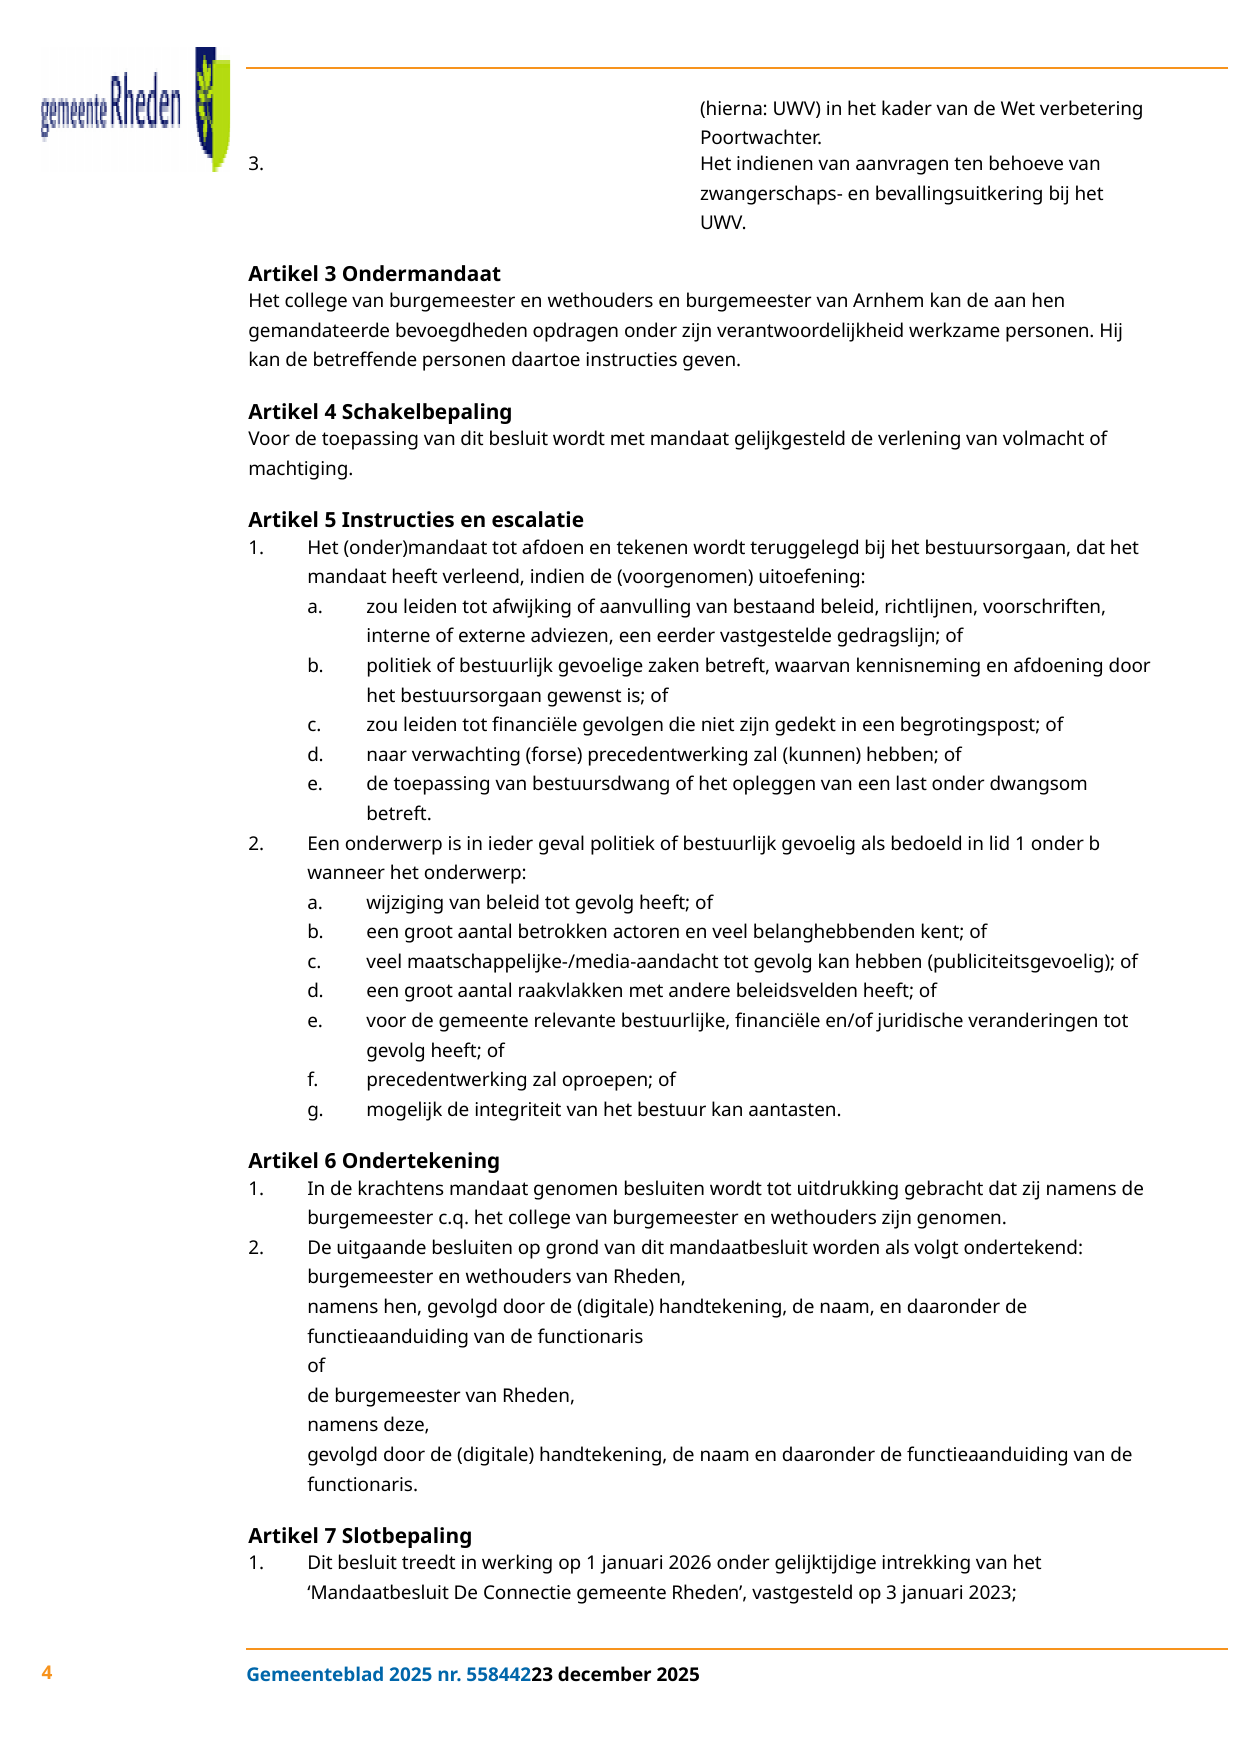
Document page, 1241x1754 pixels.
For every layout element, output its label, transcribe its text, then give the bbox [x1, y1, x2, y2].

table_cell (hierna: UWV) in het kader van de Wet verbetering Poortwachter. [700, 95, 1152, 150]
picture [41, 47, 231, 172]
table_cell Het indienen van aanvragen ten behoeve van zwangerschaps- en bevallingsuitkering bij het UWV. [700, 150, 1152, 235]
list voor de gemeente relevante bestuurlijke, financiële en/of juridische veranderingen tot gevolg heeft; of [307, 1007, 1152, 1063]
list De uitgaande besluiten op grond van dit mandaatbesluit worden als volgt ondertekend: [248, 1234, 1152, 1260]
list precedentwerking zal oproepen; of [307, 1066, 1152, 1092]
table_cell [248, 150, 700, 235]
text Artikel 4 Schakelbepaling [248, 397, 1152, 426]
list Het (onder)mandaat tot afdoen en tekenen wordt teruggelegd bij het bestuursorgaan, dat het mandaat heeft verleend, indien de (voorgenomen) uitoefening: [248, 534, 1152, 589]
text Voor de toepassing van dit besluit wordt met mandaat gelijkgesteld de verlening van volmacht of machtiging. [248, 426, 1152, 481]
list politiek of bestuurlijk gevoelige zaken betreft, waarvan kennisneming en afdoening door het bestuursorgaan gewenst is; of [307, 652, 1152, 708]
list gevolgd door de (digitale) handtekening, de naam en daaronder de functieaanduiding van de functionaris. [248, 1441, 1152, 1496]
text Artikel 5 Instructies en escalatie [248, 506, 1152, 534]
list de toepassing van bestuursdwang of het opleggen van een last onder dwangsom betreft. [307, 771, 1152, 826]
list namens hen, gevolgd door de (digitale) handtekening, de naam, en daaronder de functieaanduiding van de functionaris [248, 1293, 1152, 1348]
table_cell [248, 95, 700, 150]
list de burgemeester van Rheden, [248, 1382, 1152, 1408]
list een groot aantal betrokken actoren en veel belanghebbenden kent; of [307, 918, 1152, 944]
list een groot aantal raakvlakken met andere beleidsvelden heeft; of [307, 978, 1152, 1003]
list zou leiden tot afwijking of aanvulling van bestaand beleid, richtlijnen, voorschriften, interne of externe adviezen, een eerder vastgestelde gedragslijn; of [307, 593, 1152, 648]
list naar verwachting (forse) precedentwerking zal (kunnen) hebben; of [307, 741, 1152, 767]
text Artikel 3 Ondermandaat [248, 259, 1152, 287]
list Dit besluit treedt in werking op 1 januari 2026 onder gelijktijdige intrekking van het ‘Mandaatbesluit De Connectie gemeente Rheden’, vastgesteld op 3 januari 2023; [248, 1549, 1152, 1605]
list of [248, 1352, 1152, 1378]
list namens deze, [248, 1412, 1152, 1437]
list mogelijk de integriteit van het bestuur kan aantasten. [307, 1096, 1152, 1122]
list wijziging van beleid tot gevolg heeft; of [307, 889, 1152, 915]
list burgemeester en wethouders van Rheden, [248, 1264, 1152, 1289]
list In de krachtens mandaat genomen besluiten wordt tot uitdrukking gebracht dat zij namens de burgemeester c.q. het college van burgemeester en wethouders zijn genomen. [248, 1175, 1152, 1230]
text Artikel 7 Slotbepaling [248, 1521, 1152, 1549]
list veel maatschappelijke-/media-aandacht tot gevolg kan hebben (publiciteitsgevoelig); of [307, 948, 1152, 974]
list Een onderwerp is in ieder geval politiek of bestuurlijk gevoelig als bedoeld in lid 1 onder b wanneer het onderwerp: [248, 830, 1152, 885]
list zou leiden tot financiële gevolgen die niet zijn gedekt in een begrotingspost; of [307, 711, 1152, 737]
text Artikel 6 Ondertekening [248, 1146, 1152, 1175]
text Het college van burgemeester en wethouders en burgemeester van Arnhem kan de aan hen gemandateerde bevoegdheden opdragen onder zijn verantwoordelijkheid werkzame personen. Hij kan de betreffende personen daartoe instructies geven. [248, 287, 1152, 372]
